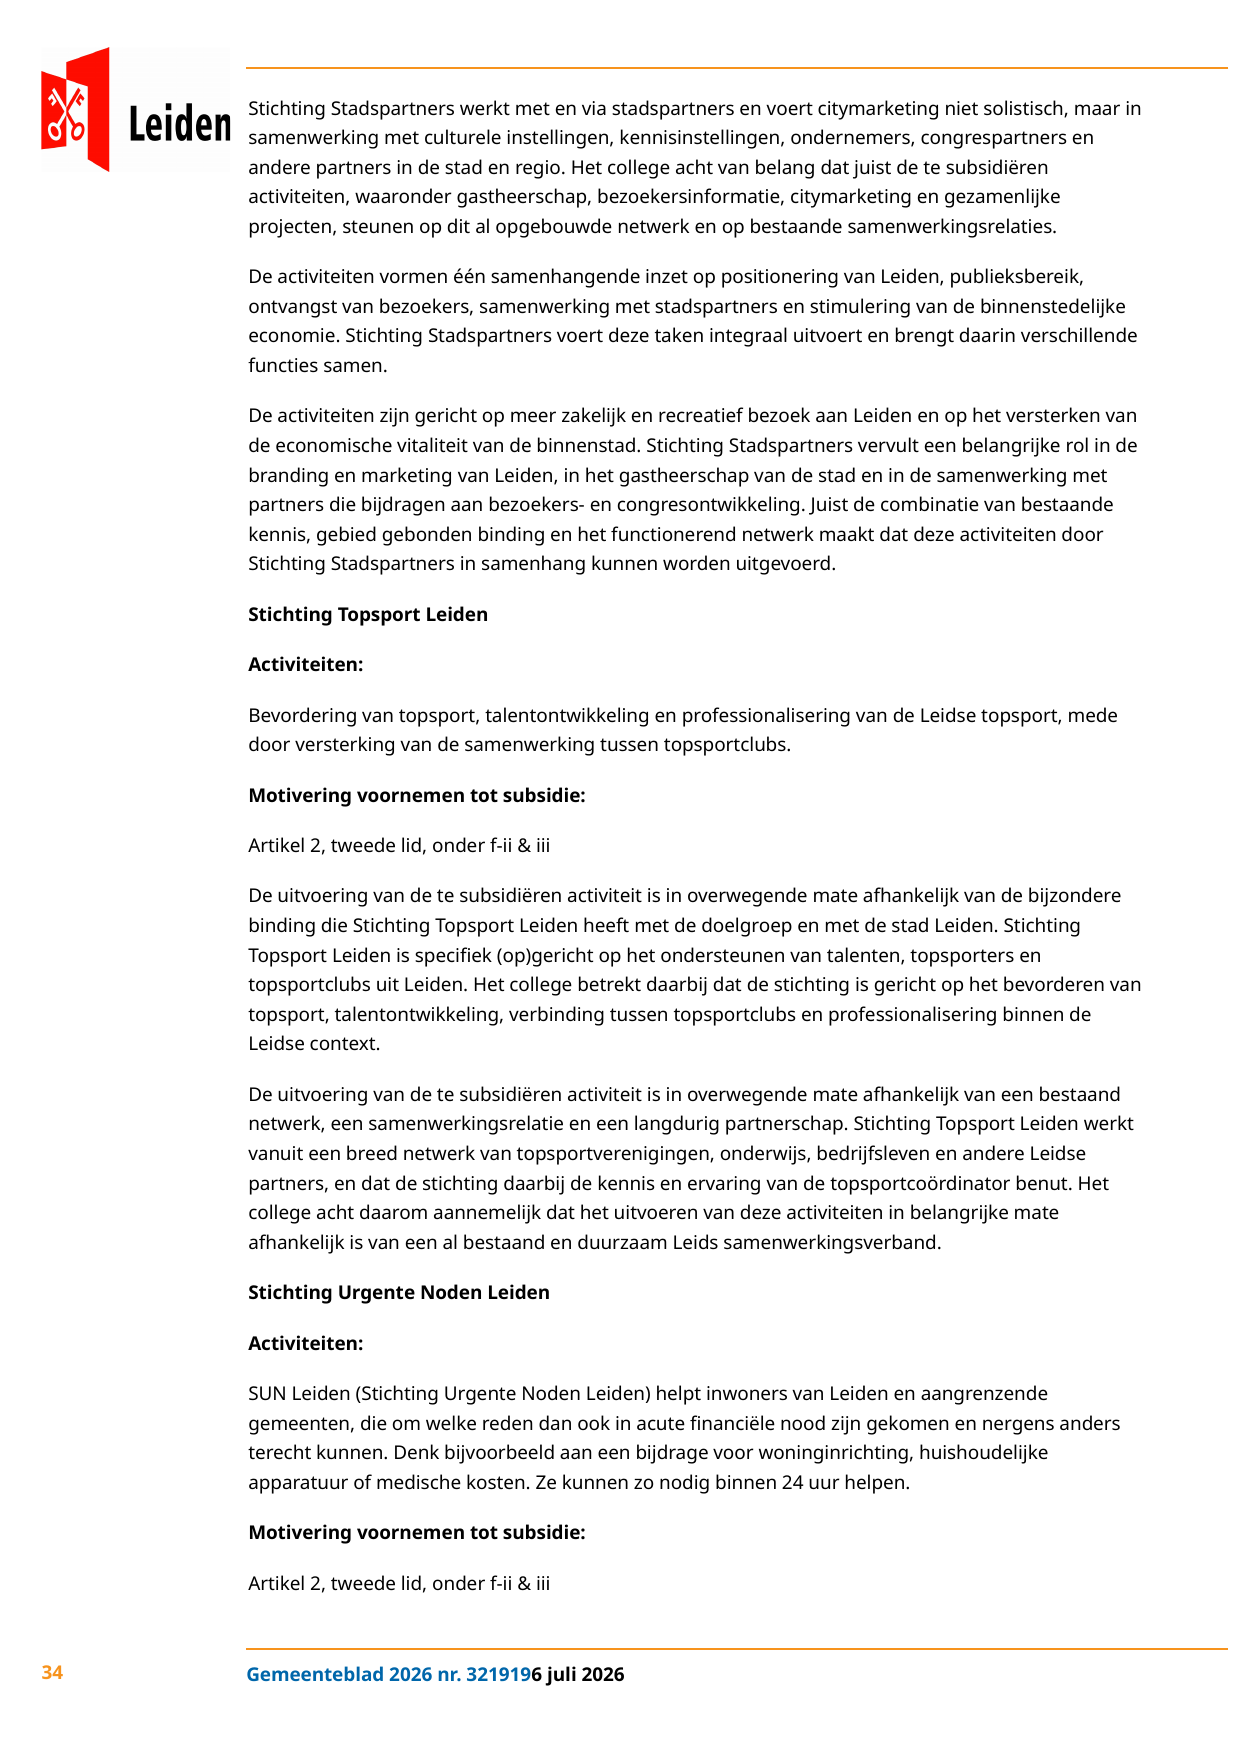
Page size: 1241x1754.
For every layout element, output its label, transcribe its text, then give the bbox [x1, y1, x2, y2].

text Stichting Topsport Leiden [248, 601, 1152, 627]
text Activiteiten: [248, 1330, 1152, 1356]
text Bevordering van topsport, talentontwikkeling en professionalisering van de Leidse topsport, mede door versterking van de samenwerking tussen topsportclubs. [248, 702, 1152, 757]
text De activiteiten vormen één samenhangende inzet op positionering van Leiden, publieksbereik, ontvangst van bezoekers, samenwerking met stadspartners en stimulering van de binnenstedelijke economie. Stichting Stadspartners voert deze taken integraal uitvoert en brengt daarin verschillende functies samen. [248, 263, 1152, 378]
picture [41, 47, 231, 172]
text Stichting Stadspartners werkt met en via stadspartners en voert citymarketing niet solistisch, maar in samenwerking met culturele instellingen, kennisinstellingen, ondernemers, congrespartners en andere partners in de stad en regio. Het college acht van belang dat juist de te subsidiëren activiteiten, waaronder gastheerschap, bezoekersinformatie, citymarketing en gezamenlijke projecten, steunen op dit al opgebouwde netwerk en op bestaande samenwerkingsrelaties. [248, 95, 1152, 239]
text SUN Leiden (Stichting Urgente Noden Leiden) helpt inwoners van Leiden en aangrenzende gemeenten, die om welke reden dan ook in acute financiële nood zijn gekomen en nergens anders terecht kunnen. Denk bijvoorbeeld aan een bijdrage voor woninginrichting, huishoudelijke apparatuur of medische kosten. Ze kunnen zo nodig binnen 24 uur helpen. [248, 1380, 1152, 1495]
text Artikel 2, tweede lid, onder f-ii & iii [248, 1570, 1152, 1596]
text Activiteiten: [248, 651, 1152, 677]
text Stichting Urgente Noden Leiden [248, 1279, 1152, 1305]
text De uitvoering van de te subsidiëren activiteit is in overwegende mate afhankelijk van een bestaand netwerk, een samenwerkingsrelatie en een langdurig partnerschap. Stichting Topsport Leiden werkt vanuit een breed netwerk van topsportverenigingen, onderwijs, bedrijfsleven en andere Leidse partners, en dat de stichting daarbij de kennis en ervaring van de topsportcoördinator benut. Het college acht daarom aannemelijk dat het uitvoeren van deze activiteiten in belangrijke mate afhankelijk is van een al bestaand en duurzaam Leids samenwerkingsverband. [248, 1081, 1152, 1255]
text De uitvoering van de te subsidiëren activiteit is in overwegende mate afhankelijk van de bijzondere binding die Stichting Topsport Leiden heeft met de doelgroep en met de stad Leiden. Stichting Topsport Leiden is specifiek (op)gericht op het ondersteunen van talenten, topsporters en topsportclubs uit Leiden. Het college betrekt daarbij dat de stichting is gericht op het bevorderen van topsport, talentontwikkeling, verbinding tussen topsportclubs en professionalisering binnen de Leidse context. [248, 883, 1152, 1056]
text Artikel 2, tweede lid, onder f-ii & iii [248, 832, 1152, 858]
text De activiteiten zijn gericht op meer zakelijk en recreatief bezoek aan Leiden en op het versterken van de economische vitaliteit van de binnenstad. Stichting Stadspartners vervult een belangrijke rol in de branding en marketing van Leiden, in het gastheerschap van de stad en in de samenwerking met partners die bijdragen aan bezoekers- en congresontwikkeling. Juist de combinatie van bestaande kennis, gebied gebonden binding en het functionerend netwerk maakt dat deze activiteiten door Stichting Stadspartners in samenhang kunnen worden uitgevoerd. [248, 403, 1152, 576]
text Motivering voornemen tot subsidie: [248, 782, 1152, 808]
text Motivering voornemen tot subsidie: [248, 1519, 1152, 1545]
